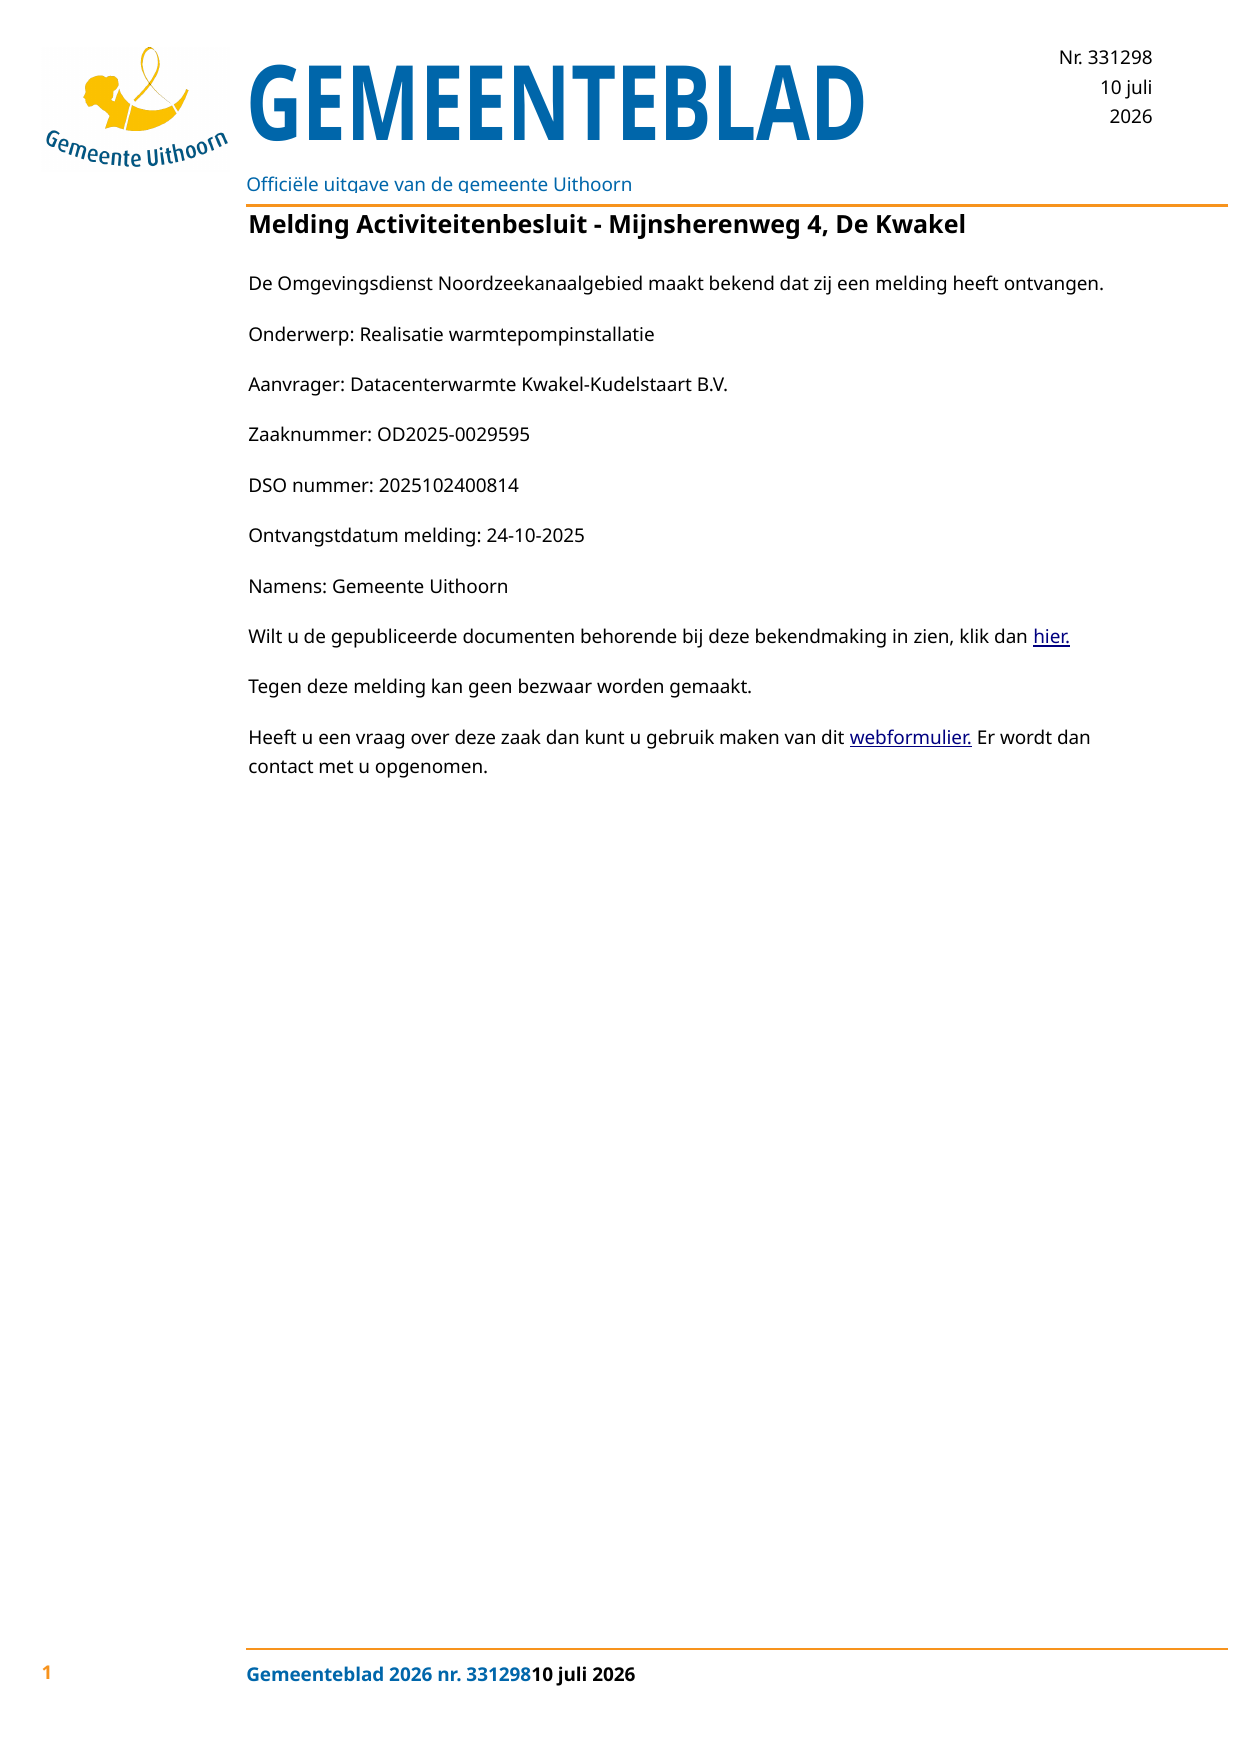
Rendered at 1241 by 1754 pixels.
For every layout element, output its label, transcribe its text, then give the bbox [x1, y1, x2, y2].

text Aanvrager: Datacenterwarmte Kwakel-Kudelstaart B.V. [248, 371, 1152, 397]
text Tegen deze melding kan geen bezwaar worden gemaakt. [248, 674, 1152, 699]
text Heeft u een vraag over deze zaak dan kunt u gebruik maken van dit webformulier. Er wordt dan contact met u opgenomen. [248, 724, 1152, 779]
text DSO nummer: 2025102400814 [248, 472, 1152, 498]
text Zaaknummer: OD2025-0029595 [248, 422, 1152, 447]
text Ontvangstdatum melding: 24-10-2025 [248, 522, 1152, 548]
text Melding Activiteitenbesluit - Mijnsherenweg 4, De Kwakel [248, 207, 1152, 241]
text Onderwerp: Realisatie warmtepompinstallatie [248, 321, 1152, 346]
picture [41, 47, 231, 172]
text Wilt u de gepubliceerde documenten behorende bij deze bekendmaking in zien, klik dan hier. [248, 623, 1152, 649]
text Namens: Gemeente Uithoorn [248, 573, 1152, 598]
text De Omgevingsdienst Noordzeekanaalgebied maakt bekend dat zij een melding heeft ontvangen. [248, 270, 1152, 296]
